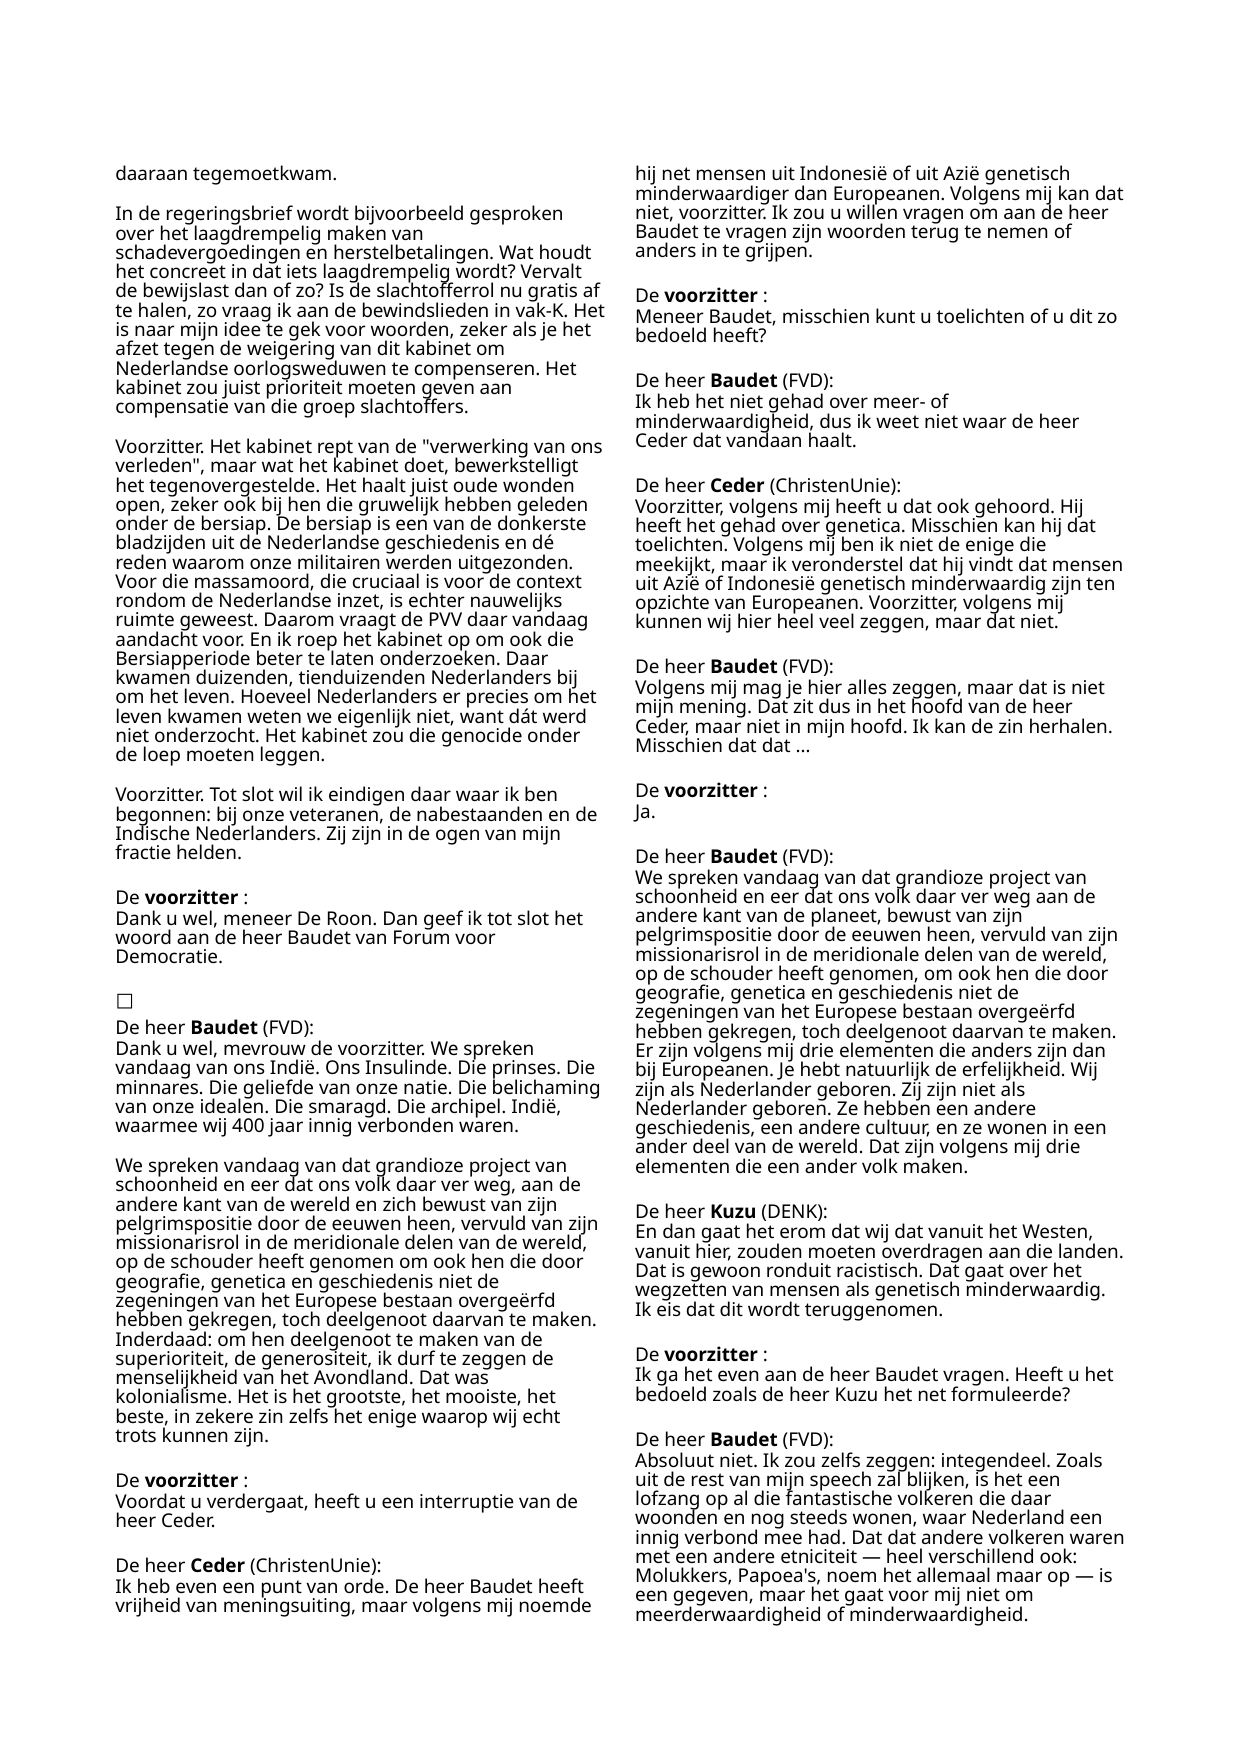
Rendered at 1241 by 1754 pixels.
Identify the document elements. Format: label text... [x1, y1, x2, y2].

text Meneer Baudet, misschien kunt u toelichten of u dit zo bedoeld heeft? [635, 308, 1125, 347]
text In de regeringsbrief wordt bijvoorbeeld gesproken over het laagdrempelig maken van schadevergoedingen en herstelbetalingen. Wat houdt het concreet in dat iets laagdrempelig wordt? Vervalt de bewijslast dan of zo? Is de slachtofferrol nu gratis af te halen, zo vraag ik aan de bewindslieden in vak-K. Het is naar mijn idee te gek voor woorden, zeker als je het afzet tegen de weigering van dit kabinet om Nederlandse oorlogsweduwen te compenseren. Het kabinet zou juist prioriteit moeten geven aan compensatie van die groep slachtoffers. [115, 205, 605, 417]
text Voorzitter, volgens mij heeft u dat ook gehoord. Hij heeft het gehad over genetica. Misschien kan hij dat toelichten. Volgens mij ben ik niet de enige die meekijkt, maar ik veronderstel dat hij vindt dat mensen uit Azië of Indonesië genetisch minderwaardig zijn ten opzichte van Europeanen. Voorzitter, volgens mij kunnen wij hier heel veel zeggen, maar dat niet. [635, 498, 1125, 633]
text Voorzitter. Het kabinet rept van de "verwerking van ons verleden", maar wat het kabinet doet, bewerkstelligt het tegenovergestelde. Het haalt juist oude wonden open, zeker ook bij hen die gruwelijk hebben geleden onder de bersiap. De bersiap is een van de donkerste bladzijden uit de Nederlandse geschiedenis en dé reden waarom onze militairen werden uitgezonden. Voor die massamoord, die cruciaal is voor de context rondom de Nederlandse inzet, is echter nauwelijks ruimte geweest. Daarom vraagt de PVV daar vandaag aandacht voor. En ik roep het kabinet op om ook die Bersiapperiode beter te laten onderzoeken. Daar kwamen duizenden, tienduizenden Nederlanders bij om het leven. Hoeveel Nederlanders er precies om het leven kwamen weten we eigenlijk niet, want dát werd niet onderzocht. Het kabinet zou die genocide onder de loep moeten leggen. [115, 438, 605, 766]
text Dank u wel, mevrouw de voorzitter. We spreken vandaag van ons Indië. Ons Insulinde. Die prinses. Die minnares. Die geliefde van onze natie. Die belichaming van onze idealen. Die smaragd. Die archipel. Indië, waarmee wij 400 jaar innig verbonden waren. [115, 1040, 605, 1136]
text De voorzitter : [635, 1341, 1125, 1366]
text Ik heb het niet gehad over meer- of minderwaardigheid, dus ik weet niet waar de heer Ceder dat vandaan haalt. [635, 393, 1125, 451]
text De voorzitter : [635, 777, 1125, 803]
text hij net mensen uit Indonesië of uit Azië genetisch minderwaardiger dan Europeanen. Volgens mij kan dat niet, voorzitter. Ik zou u willen vragen om aan de heer Baudet te vragen zijn woorden terug te nemen of anders in te grijpen. [635, 165, 1125, 262]
text De heer Ceder (ChristenUnie): [635, 472, 1125, 498]
text De voorzitter : [115, 1467, 605, 1493]
text ⬜ [115, 989, 605, 1014]
text Voordat u verdergaat, heeft u een interruptie van de heer Ceder. [115, 1493, 605, 1531]
text De heer Baudet (FVD): [635, 653, 1125, 679]
text De heer Baudet (FVD): [635, 368, 1125, 393]
text De heer Baudet (FVD): [115, 1014, 605, 1040]
text We spreken vandaag van dat grandioze project van schoonheid en eer dat ons volk daar ver weg, aan de andere kant van de wereld en zich bewust van zijn pelgrimspositie door de eeuwen heen, vervuld van zijn missionarisrol in de meridionale delen van de wereld, op de schouder heeft genomen om ook hen die door geografie, genetica en geschiedenis niet de zegeningen van het Europese bestaan overgeërfd hebben gekregen, toch deelgenoot daarvan te maken. Inderdaad: om hen deelgenoot te maken van de superioriteit, de generositeit, ik durf te zeggen de menselijkheid van het Avondland. Dat was kolonialisme. Het is het grootste, het mooiste, het beste, in zekere zin zelfs het enige waarop wij echt trots kunnen zijn. [115, 1157, 605, 1446]
text De heer Ceder (ChristenUnie): [115, 1552, 605, 1578]
text En dan gaat het erom dat wij dat vanuit het Westen, vanuit hier, zouden moeten overdragen aan die landen. Dat is gewoon ronduit racistisch. Dat gaat over het wegzetten van mensen als genetisch minderwaardig. Ik eis dat dit wordt teruggenomen. [635, 1223, 1125, 1320]
text De voorzitter : [635, 282, 1125, 308]
text We spreken vandaag van dat grandioze project van schoonheid en eer dat ons volk daar ver weg aan de andere kant van de planeet, bewust van zijn pelgrimspositie door de eeuwen heen, vervuld van zijn missionarisrol in de meridionale delen van de wereld, op de schouder heeft genomen, om ook hen die door geografie, genetica en geschiedenis niet de zegeningen van het Europese bestaan overgeërfd hebben gekregen, toch deelgenoot daarvan te maken. Er zijn volgens mij drie elementen die anders zijn dan bij Europeanen. Je hebt natuurlijk de erfelijkheid. Wij zijn als Nederlander geboren. Zij zijn niet als Nederlander geboren. Ze hebben een andere geschiedenis, een andere cultuur, en ze wonen in een ander deel van de wereld. Dat zijn volgens mij drie elementen die een ander volk maken. [635, 869, 1125, 1177]
text Ik heb even een punt van orde. De heer Baudet heeft vrijheid van meningsuiting, maar volgens mij noemde [115, 1578, 605, 1616]
text Voorzitter. Tot slot wil ik eindigen daar waar ik ben begonnen: bij onze veteranen, de nabestaanden en de Indische Nederlanders. Zij zijn in de ogen van mijn fractie helden. [115, 786, 605, 863]
text De heer Baudet (FVD): [635, 1426, 1125, 1452]
text Dank u wel, meneer De Roon. Dan geef ik tot slot het woord aan de heer Baudet van Forum voor Democratie. [115, 910, 605, 968]
text Volgens mij mag je hier alles zeggen, maar dat is niet mijn mening. Dat zit dus in het hoofd van de heer Ceder, maar niet in mijn hoofd. Ik kan de zin herhalen. Misschien dat dat … [635, 679, 1125, 756]
text Absoluut niet. Ik zou zelfs zeggen: integendeel. Zoals uit de rest van mijn speech zal blijken, is het een lofzang op al die fantastische volkeren die daar woonden en nog steeds wonen, waar Nederland een innig verbond mee had. Dat dat andere volkeren waren met een andere etniciteit — heel verschillend ook: Molukkers, Papoea's, noem het allemaal maar op — is een gegeven, maar het gaat voor mij niet om meerderwaardigheid of minderwaardigheid. [635, 1452, 1125, 1625]
text De heer Kuzu (DENK): [635, 1198, 1125, 1223]
text Ik ga het even aan de heer Baudet vragen. Heeft u het bedoeld zoals de heer Kuzu het net formuleerde? [635, 1366, 1125, 1405]
text Ja. [635, 803, 1125, 822]
text De voorzitter : [115, 884, 605, 910]
text daaraan tegemoetkwam. [115, 165, 605, 184]
text De heer Baudet (FVD): [635, 843, 1125, 869]
